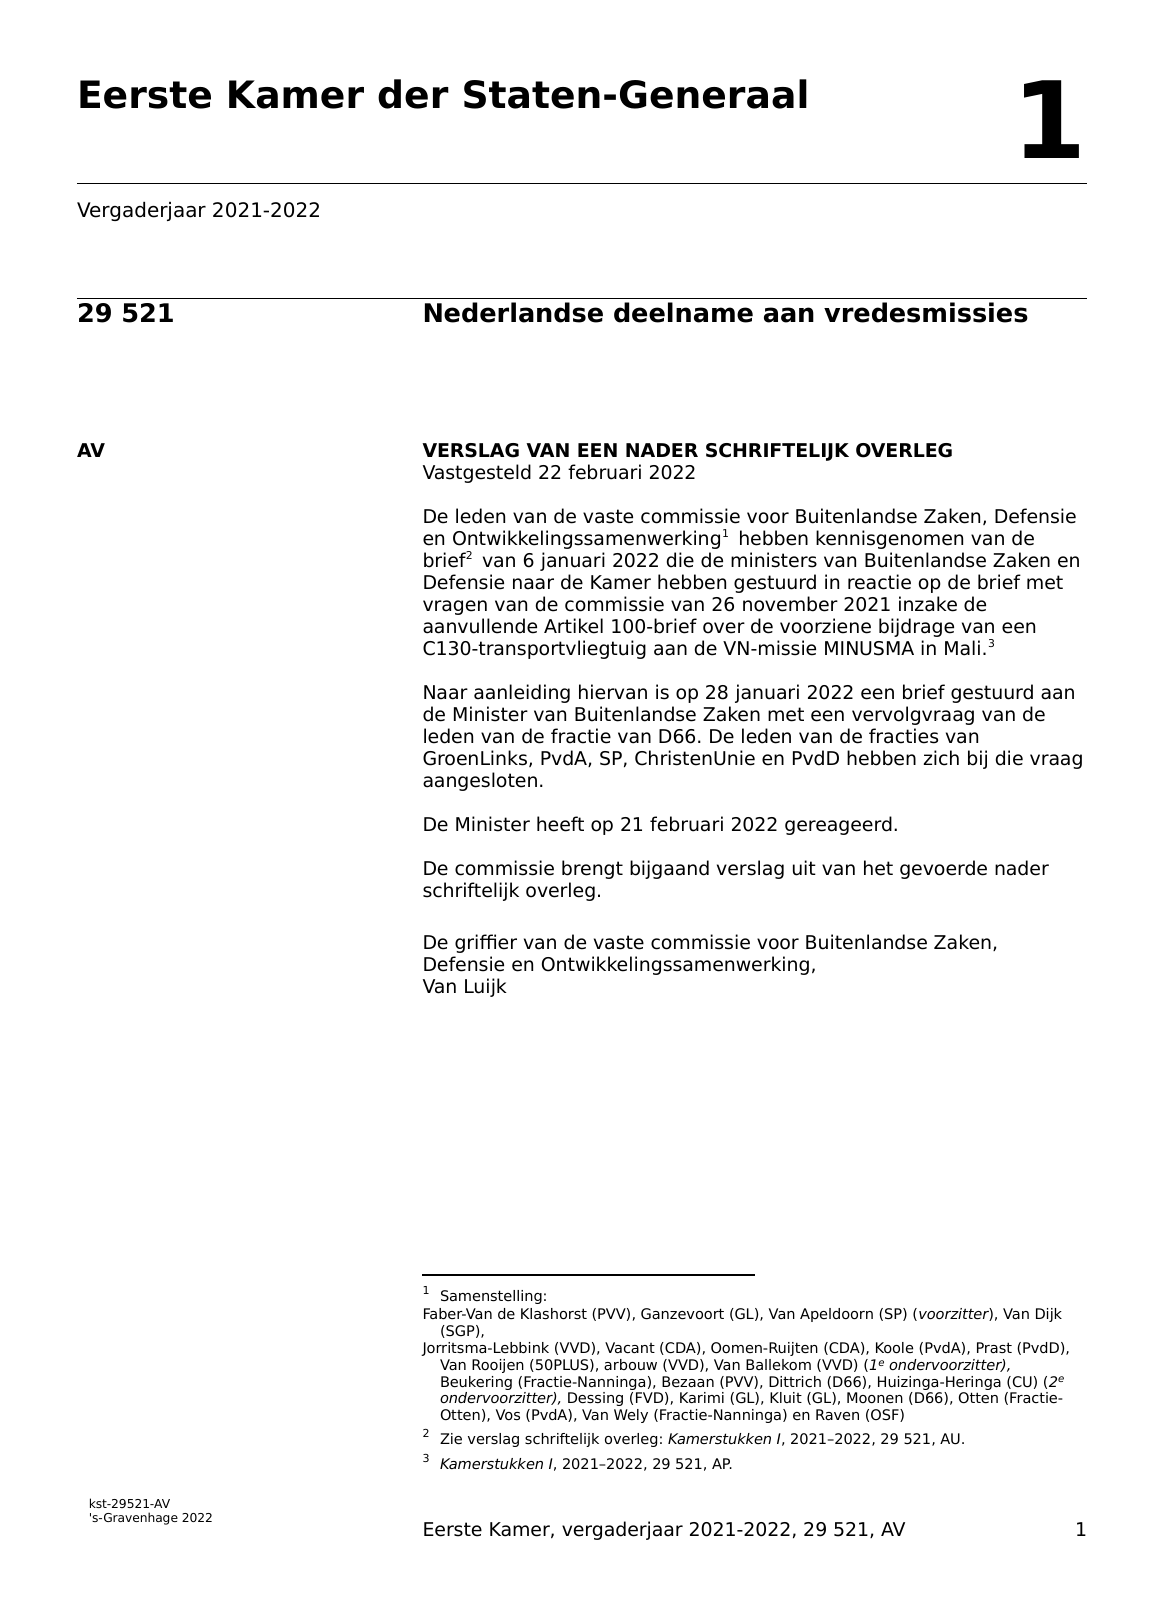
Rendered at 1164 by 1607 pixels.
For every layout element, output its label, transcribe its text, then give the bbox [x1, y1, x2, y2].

text De Minister heeft op 21 februari 2022 gereageerd. [422, 814, 1087, 836]
text kst-29521-AV [88, 1497, 323, 1511]
text Samenstelling: [422, 1284, 1087, 1306]
text 's-Gravenhage 2022 [88, 1511, 323, 1525]
table_cell Vergaderjaar 2021-2022 [77, 184, 1087, 298]
table_header 1 [886, 59, 1087, 183]
text Vastgesteld 22 februari 2022 [422, 462, 1087, 484]
subtitle 29 521 Nederlandse deelname aan vredesmissies [77, 299, 1087, 329]
text De commissie brengt bijgaand verslag uit van het gevoerde nader schriftelijk overleg. [422, 858, 1087, 902]
text Jorritsma-Lebbink (VVD), Vacant (CDA), Oomen-Ruijten (CDA), Koole (PvdA), Prast (PvdD), Van Rooijen (50PLUS), arbouw (VVD), Van Ballekom (VVD) (1e ondervoorzitter), Beukering (Fractie-Nanninga), Bezaan (PVV), Dittrich (D66), Huizinga-Heringa (CU) (2e ondervoorzitter), Dessing (FVD), Karimi (GL), Kluit (GL), Moonen (D66), Otten (Fractie-Otten), Vos (PvdA), Van Wely (Fractie-Nanninga) en Raven (OSF) [422, 1340, 1087, 1424]
text De leden van de vaste commissie voor Buitenlandse Zaken, Defensie en Ontwikkelingssamenwerking hebben kennisgenomen van de brief van 6 januari 2022 die de ministers van Buitenlandse Zaken en Defensie naar de Kamer hebben gestuurd in reactie op de brief met vragen van de commissie van 26 november 2021 inzake de aanvullende Artikel 100-brief over de voorziene bijdrage van een C130-transportvliegtuig aan de VN-missie MINUSMA in Mali. [422, 506, 1087, 660]
text De griffier van de vaste commissie voor Buitenlandse Zaken, Defensie en Ontwikkelingssamenwerking, Van Luijk [422, 932, 1087, 998]
table_header Eerste Kamer der Staten-Generaal [77, 59, 886, 183]
text Kamerstukken I, 2021–2022, 29 521, AP. [422, 1452, 1087, 1474]
text Faber-Van de Klashorst (PVV), Ganzevoort (GL), Van Apeldoorn (SP) (voorzitter), Van Dijk (SGP), [422, 1306, 1087, 1340]
subtitle AV VERSLAG VAN EEN NADER SCHRIFTELIJK OVERLEG [77, 440, 1087, 462]
text Naar aanleiding hiervan is op 28 januari 2022 een brief gestuurd aan de Minister van Buitenlandse Zaken met een vervolgvraag van de leden van de fractie van D66. De leden van de fracties van GroenLinks, PvdA, SP, ChristenUnie en PvdD hebben zich bij die vraag aangesloten. [422, 682, 1087, 792]
text Zie verslag schriftelijk overleg: Kamerstukken I, 2021–2022, 29 521, AU. [422, 1427, 1087, 1449]
